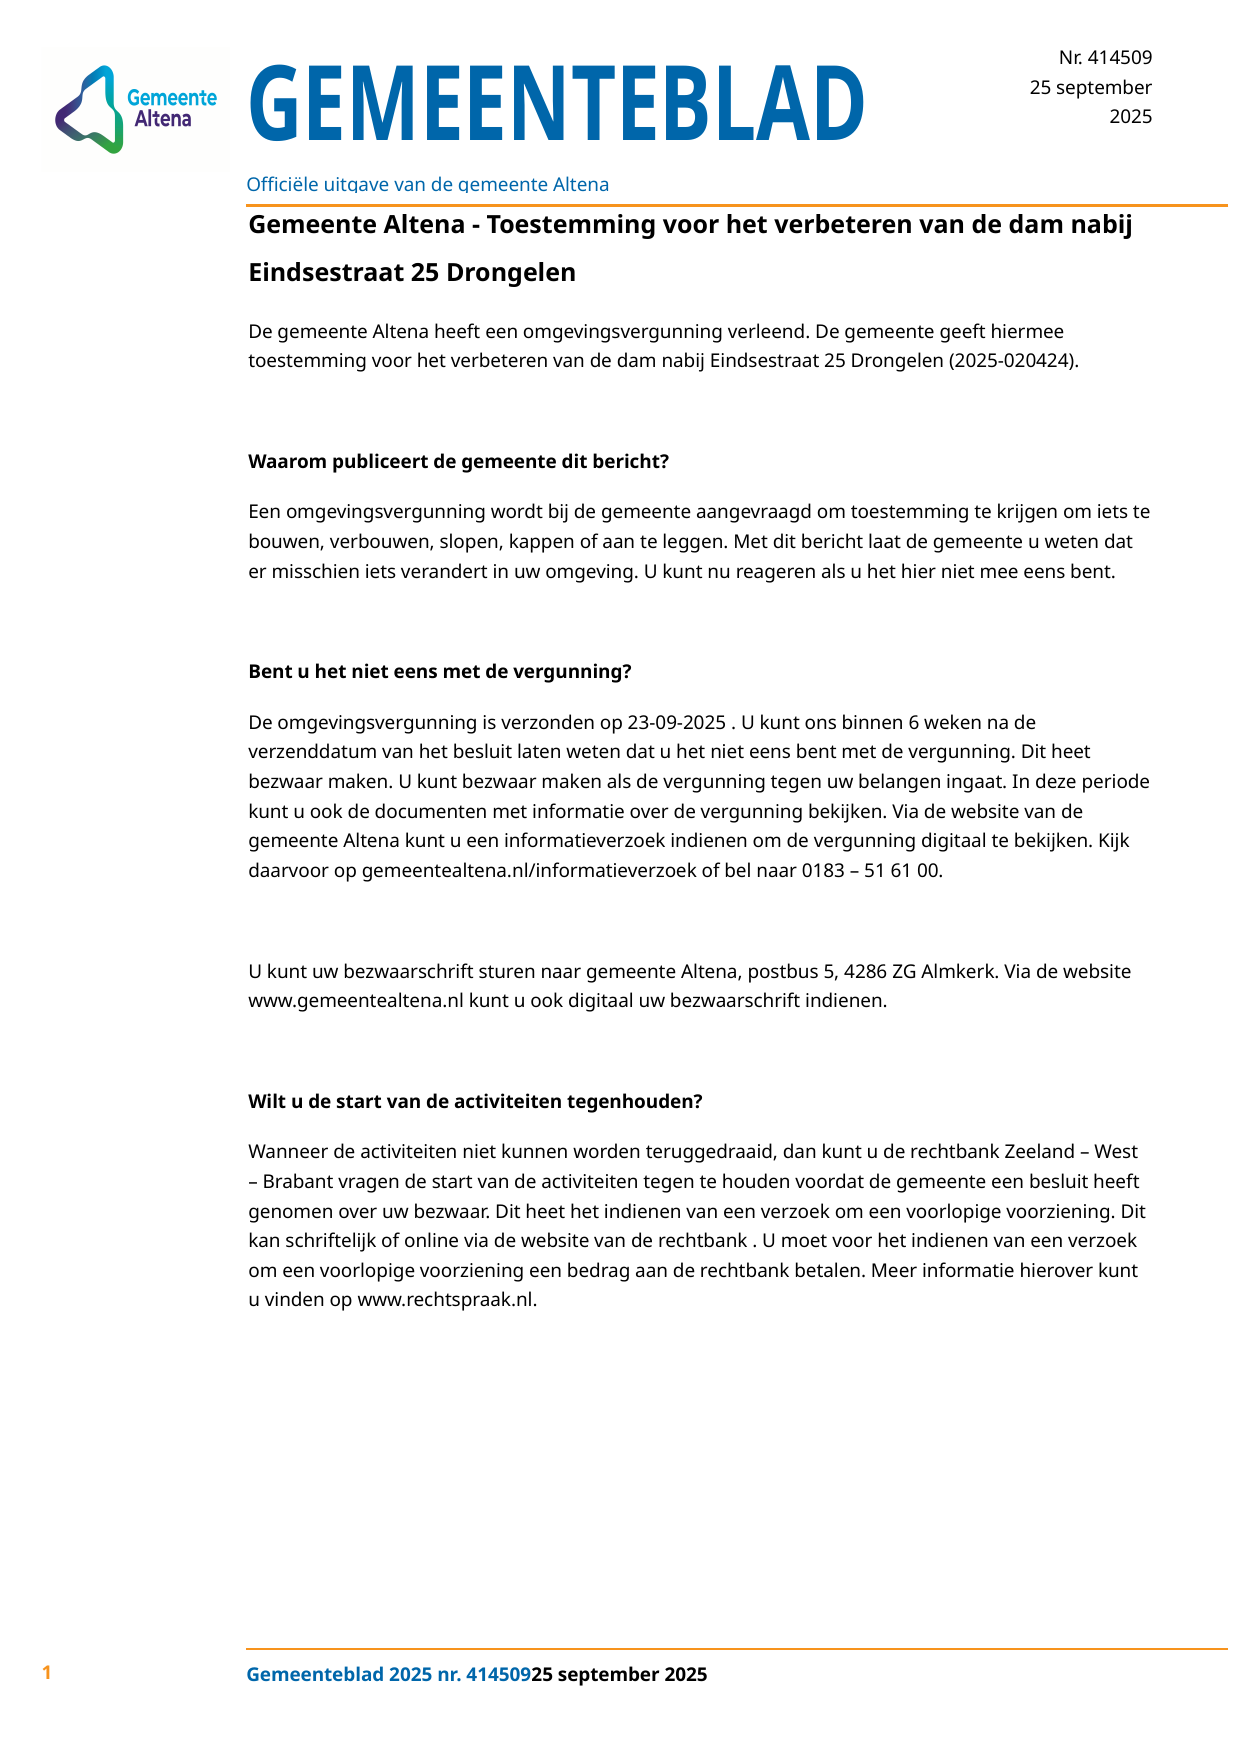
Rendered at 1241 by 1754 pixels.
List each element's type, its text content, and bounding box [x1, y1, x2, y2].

text Bent u het niet eens met de vergunning? [248, 659, 1152, 684]
text Een omgevingsvergunning wordt bij de gemeente aangevraagd om toestemming te krijgen om iets te bouwen, verbouwen, slopen, kappen of aan te leggen. Met dit bericht laat de gemeente u weten dat er misschien iets verandert in uw omgeving. U kunt nu reageren als u het hier niet mee eens bent. [248, 499, 1152, 584]
text Gemeente Altena - Toestemming voor het verbeteren van de dam nabij Eindsestraat 25 Drongelen [248, 207, 1152, 288]
picture [41, 47, 231, 172]
text Wilt u de start van de activiteiten tegenhouden? [248, 1088, 1152, 1114]
text De omgevingsvergunning is verzonden op 23-09-2025 . U kunt ons binnen 6 weken na de verzenddatum van het besluit laten weten dat u het niet eens bent met de vergunning. Dit heet bezwaar maken. U kunt bezwaar maken als de vergunning tegen uw belangen ingaat. In deze periode kunt u ook de documenten met informatie over de vergunning bekijken. Via de website van de gemeente Altena kunt u een informatieverzoek indienen om de vergunning digitaal te bekijken. Kijk daarvoor op gemeentealtena.nl/informatieverzoek of bel naar 0183 – 51 61 00. [248, 709, 1152, 883]
text De gemeente Altena heeft een omgevingsvergunning verleend. De gemeente geeft hiermee toestemming voor het verbeteren van de dam nabij Eindsestraat 25 Drongelen (2025-020424). [248, 318, 1152, 373]
text Waarom publiceert de gemeente dit bericht? [248, 448, 1152, 474]
text U kunt uw bezwaarschrift sturen naar gemeente Altena, postbus 5, 4286 ZG Almkerk. Via de website www.gemeentealtena.nl kunt u ook digitaal uw bezwaarschrift indienen. [248, 958, 1152, 1013]
text Wanneer de activiteiten niet kunnen worden teruggedraaid, dan kunt u de rechtbank Zeeland – West – Brabant vragen de start van de activiteiten tegen te houden voordat de gemeente een besluit heeft genomen over uw bezwaar. Dit heet het indienen van een verzoek om een voorlopige voorziening. Dit kan schriftelijk of online via de website van de rechtbank . U moet voor het indienen van een verzoek om een voorlopige voorziening een bedrag aan de rechtbank betalen. Meer informatie hierover kunt u vinden op www.rechtspraak.nl. [248, 1139, 1152, 1312]
